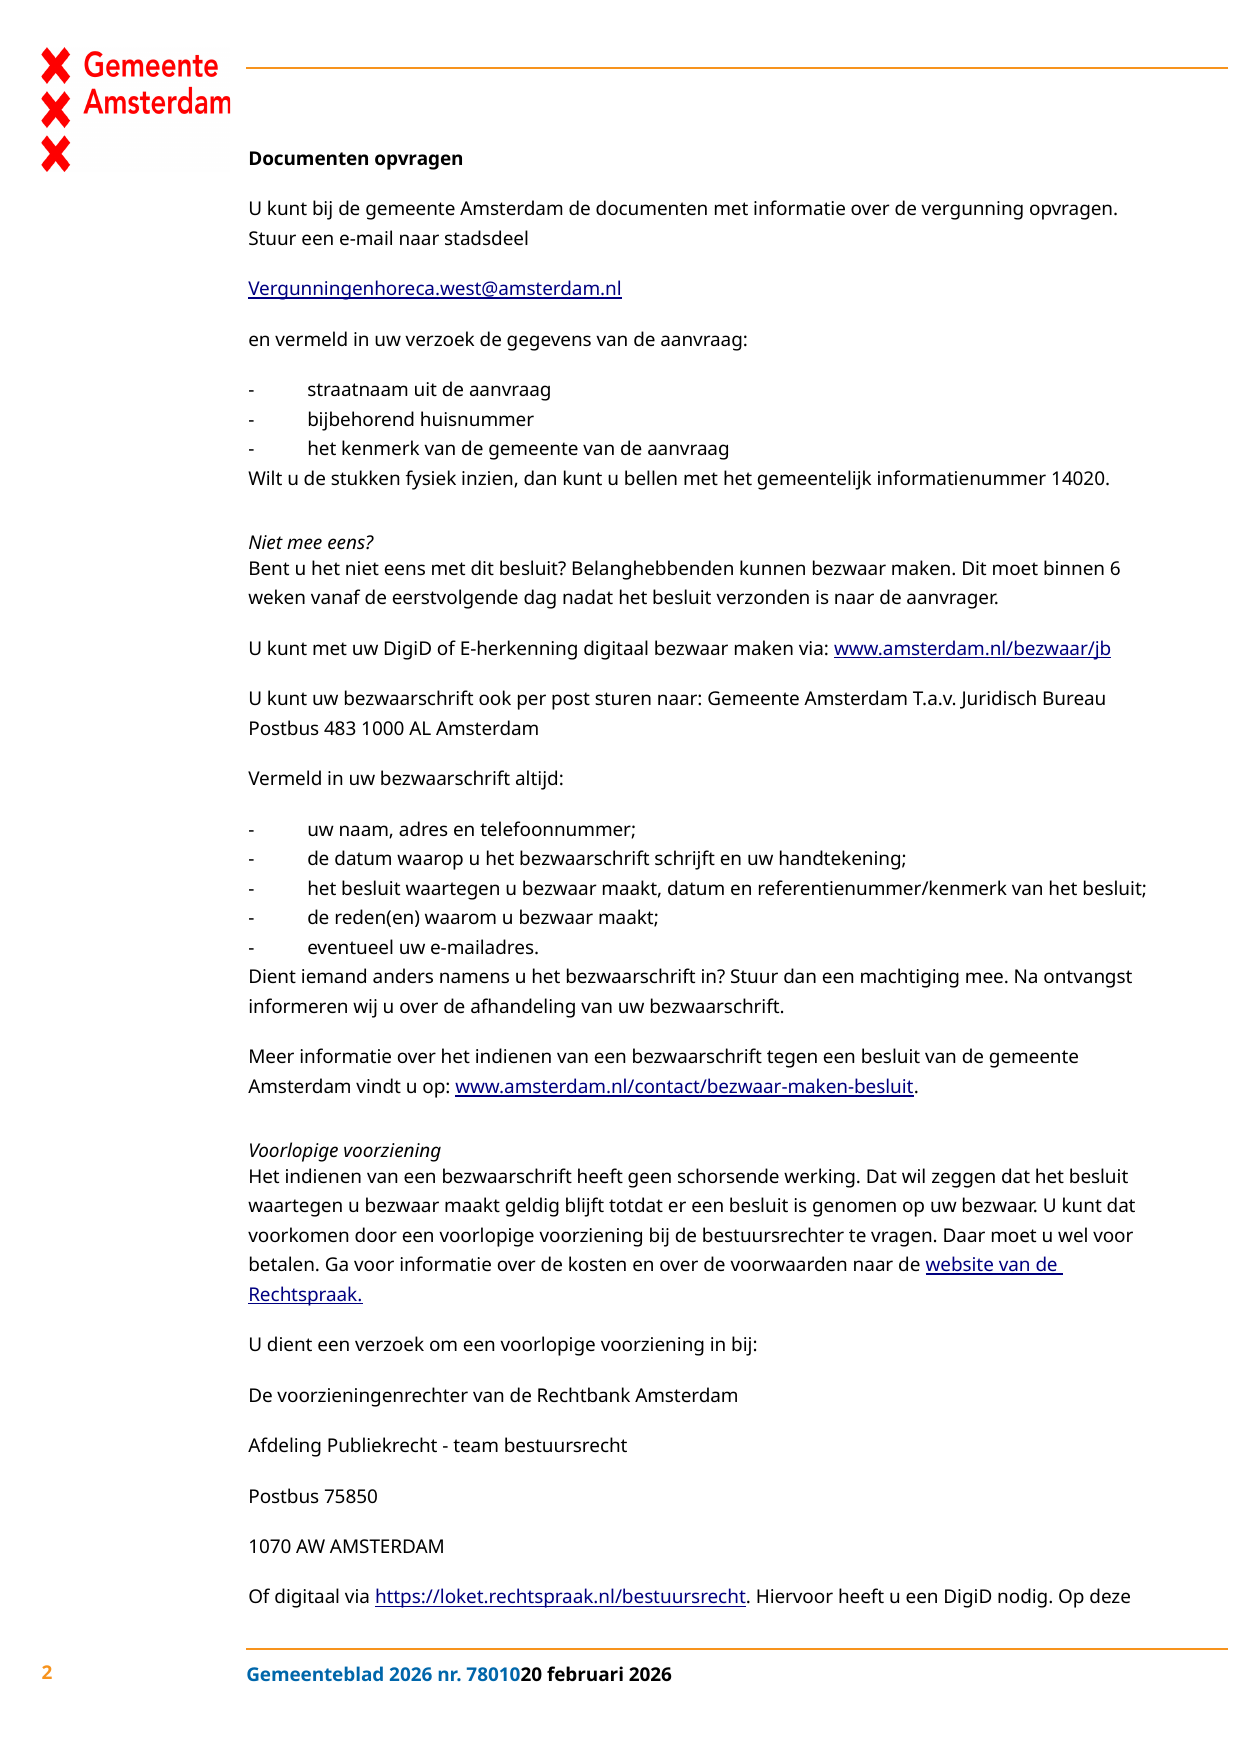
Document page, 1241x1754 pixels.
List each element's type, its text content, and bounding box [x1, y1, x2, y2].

text Bent u het niet eens met dit besluit? Belanghebbenden kunnen bezwaar maken. Dit moet binnen 6 weken vanaf de eerstvolgende dag nadat het besluit verzonden is naar de aanvrager. [248, 555, 1152, 610]
text en vermeld in uw verzoek de gegevens van de aanvraag: [248, 326, 1152, 352]
text Niet mee eens? [248, 529, 1152, 555]
list eventueel uw e-mailadres. [248, 934, 1152, 960]
list straatnaam uit de aanvraag [248, 376, 1152, 402]
text Meer informatie over het indienen van een bezwaarschrift tegen een besluit van de gemeente Amsterdam vindt u op: www.amsterdam.nl/contact/bezwaar-maken-besluit. [248, 1044, 1152, 1099]
text Postbus 75850 [248, 1483, 1152, 1509]
text Vergunningenhoreca.west@amsterdam.nl [248, 276, 1152, 301]
list de reden(en) waarom u bezwaar maakt; [248, 904, 1152, 930]
text Wilt u de stukken fysiek inzien, dan kunt u bellen met het gemeentelijk informatienummer 14020. [248, 465, 1152, 491]
text 1070 AW AMSTERDAM [248, 1533, 1152, 1559]
picture [41, 47, 231, 172]
text U kunt met uw DigiD of E-herkenning digitaal bezwaar maken via: www.amsterdam.nl/bezwaar/jb [248, 635, 1152, 661]
list de datum waarop u het bezwaarschrift schrijft en uw handtekening; [248, 845, 1152, 871]
text De voorzieningenrechter van de Rechtbank Amsterdam [248, 1382, 1152, 1408]
text Het indienen van een bezwaarschrift heeft geen schorsende werking. Dat wil zeggen dat het besluit waartegen u bezwaar maakt geldig blijft totdat er een besluit is genomen op uw bezwaar. U kunt dat voorkomen door een voorlopige voorziening bij de bestuursrechter te vragen. Daar moet u wel voor betalen. Ga voor informatie over de kosten en over de voorwaarden naar de website van de Rechtspraak. [248, 1163, 1152, 1307]
text U kunt uw bezwaarschrift ook per post sturen naar: Gemeente Amsterdam T.a.v. Juridisch Bureau Postbus 483 1000 AL Amsterdam [248, 685, 1152, 741]
list bijbehorend huisnummer [248, 406, 1152, 432]
text Afdeling Publiekrecht - team bestuursrecht [248, 1432, 1152, 1458]
text U dient een verzoek om een voorlopige voorziening in bij: [248, 1332, 1152, 1357]
text Voorlopige voorziening [248, 1137, 1152, 1163]
text Of digitaal via https://loket.rechtspraak.nl/bestuursrecht. Hiervoor heeft u een DigiD nodig. Op deze [248, 1584, 1152, 1609]
text Vermeld in uw bezwaarschrift altijd: [248, 765, 1152, 791]
text Dient iemand anders namens u het bezwaarschrift in? Stuur dan een machtiging mee. Na ontvangst informeren wij u over de afhandeling van uw bezwaarschrift. [248, 964, 1152, 1019]
list het kenmerk van de gemeente van de aanvraag [248, 436, 1152, 461]
list uw naam, adres en telefoonnummer; [248, 816, 1152, 841]
list het besluit waartegen u bezwaar maakt, datum en referentienummer/kenmerk van het besluit; [248, 875, 1152, 901]
text Documenten opvragen [248, 145, 1152, 171]
text U kunt bij de gemeente Amsterdam de documenten met informatie over de vergunning opvragen. Stuur een e-mail naar stadsdeel [248, 196, 1152, 251]
